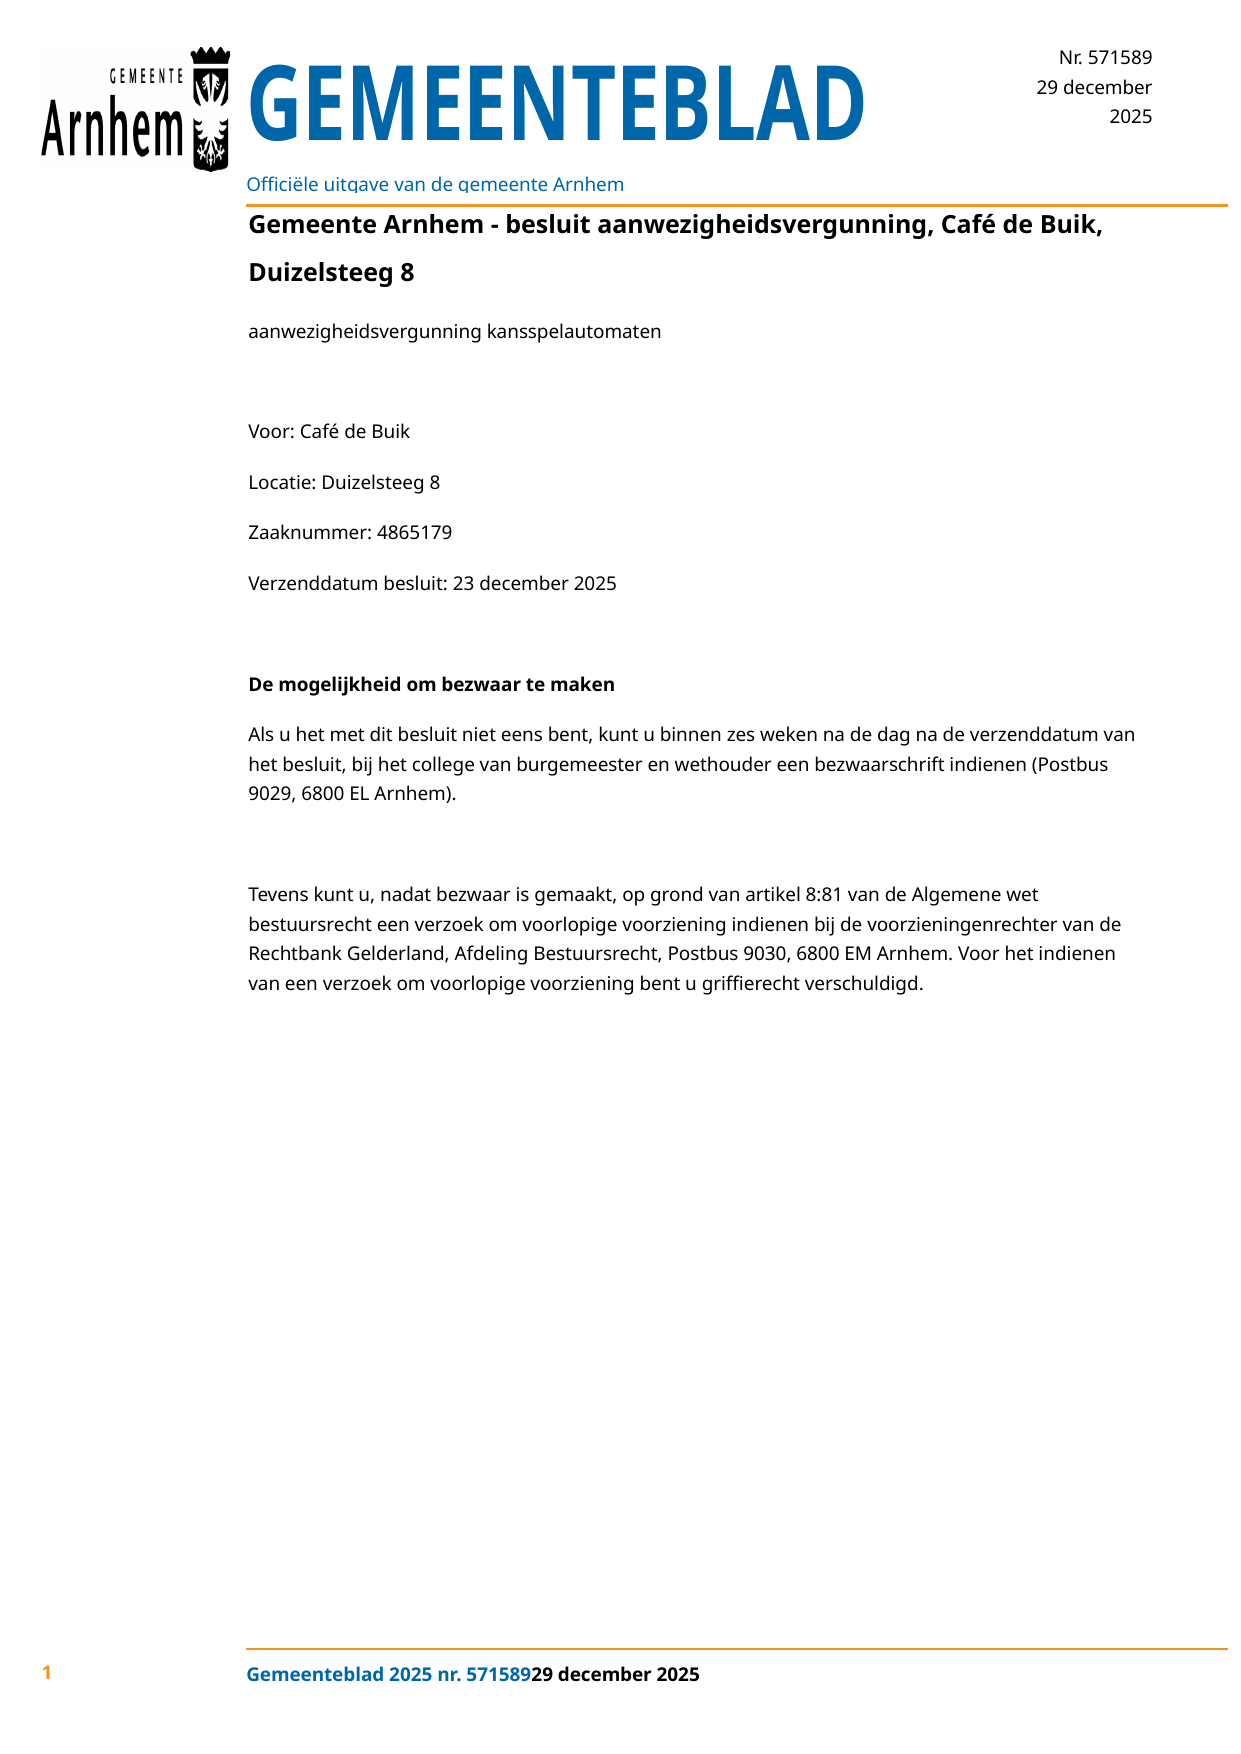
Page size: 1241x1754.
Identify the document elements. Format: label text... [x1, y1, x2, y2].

text Als u het met dit besluit niet eens bent, kunt u binnen zes weken na de dag na de verzenddatum van het besluit, bij het college van burgemeester en wethouder een bezwaarschrift indienen (Postbus 9029, 6800 EL Arnhem). [248, 721, 1152, 806]
picture [41, 47, 231, 172]
text Locatie: Duizelsteeg 8 [248, 469, 1152, 495]
text Voor: Café de Buik [248, 419, 1152, 444]
text Tevens kunt u, nadat bezwaar is gemaakt, op grond van artikel 8:81 van de Algemene wet bestuursrecht een verzoek om voorlopige voorziening indienen bij de voorzieningenrechter van de Rechtbank Gelderland, Afdeling Bestuursrecht, Postbus 9030, 6800 EM Arnhem. Voor het indienen van een verzoek om voorlopige voorziening bent u griffierecht verschuldigd. [248, 881, 1152, 996]
text Gemeente Arnhem - besluit aanwezigheidsvergunning, Café de Buik, Duizelsteeg 8 [248, 207, 1152, 288]
text aanwezigheidsvergunning kansspelautomaten [248, 318, 1152, 344]
text Verzenddatum besluit: 23 december 2025 [248, 570, 1152, 596]
text Zaaknummer: 4865179 [248, 519, 1152, 545]
text De mogelijkheid om bezwaar te maken [248, 671, 1152, 697]
